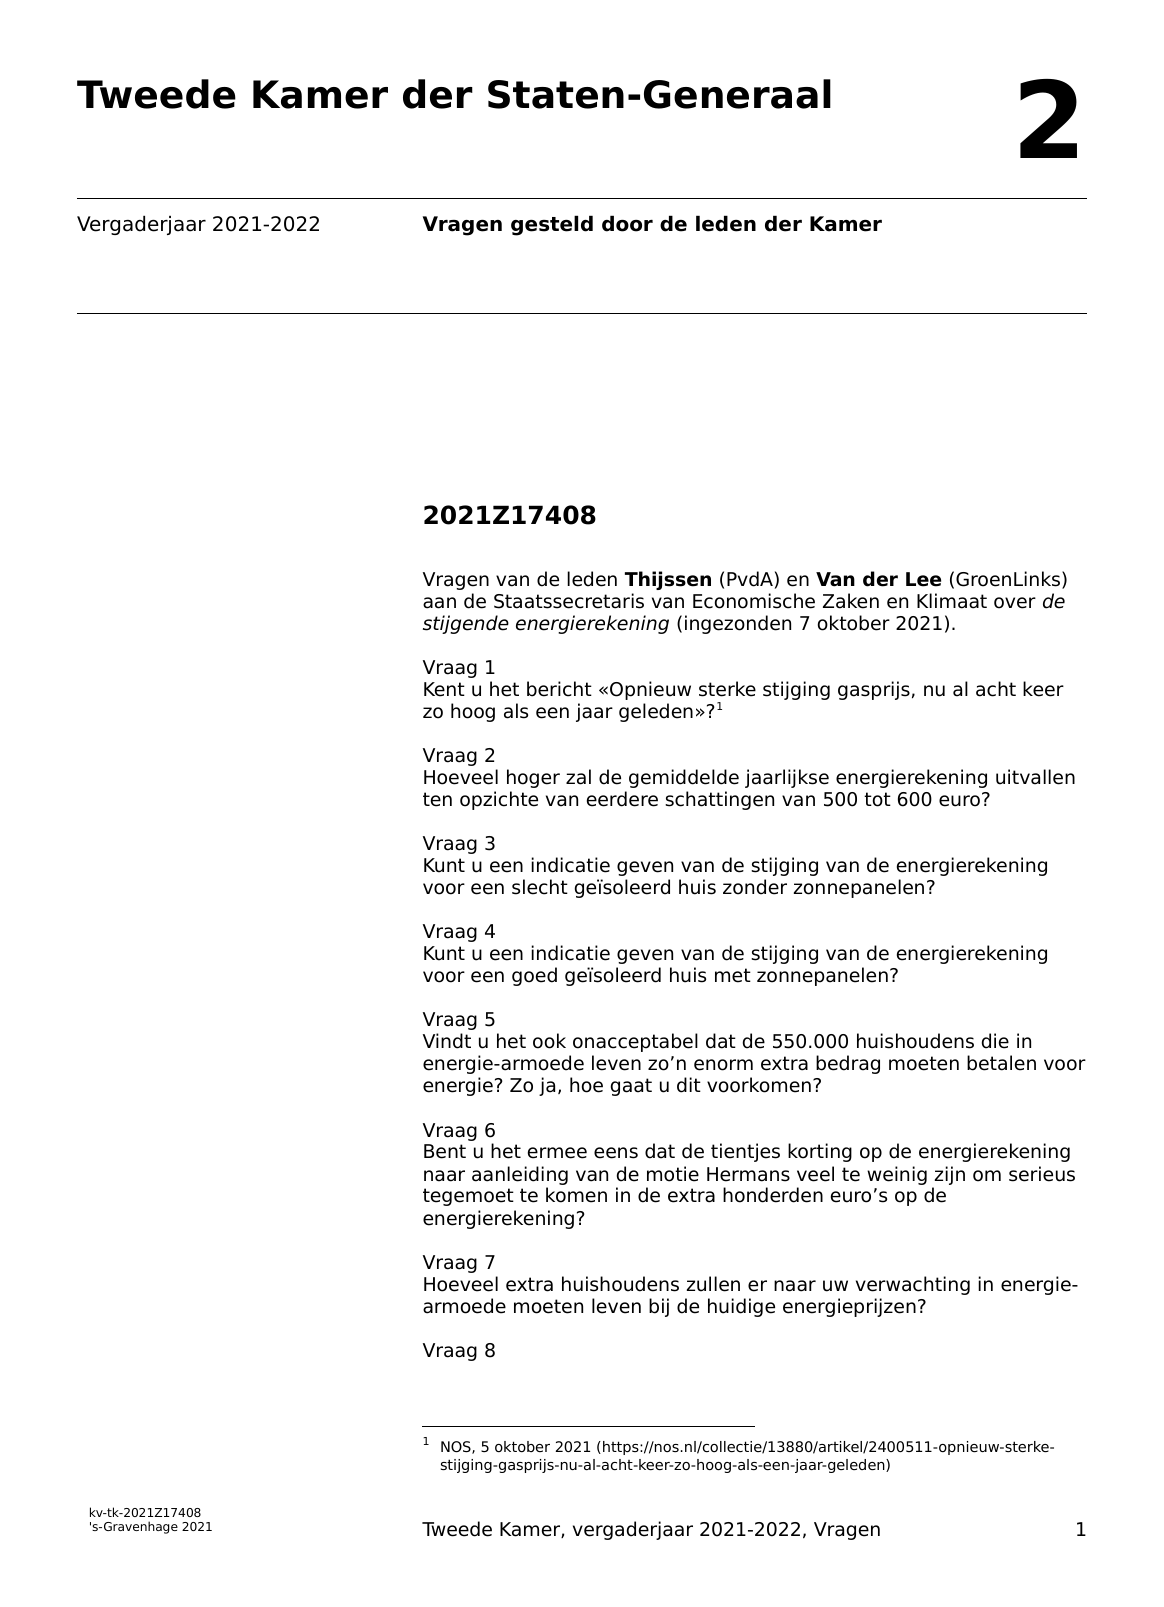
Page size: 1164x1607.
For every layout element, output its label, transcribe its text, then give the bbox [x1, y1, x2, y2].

text Hoeveel hoger zal de gemiddelde jaarlijkse energierekening uitvallen ten opzichte van eerdere schattingen van 500 tot 600 euro? [422, 767, 1087, 811]
table_cell Vragen gesteld door de leden der Kamer [422, 199, 1087, 313]
text 's-Gravenhage 2021 [88, 1520, 323, 1534]
table_header Tweede Kamer der Staten-Generaal [77, 59, 886, 198]
text Kent u het bericht «Opnieuw sterke stijging gasprijs, nu al acht keer zo hoog als een jaar geleden»? [422, 679, 1087, 723]
text kv-tk-2021Z17408 [88, 1506, 323, 1520]
text Vraag 2 [422, 745, 1087, 767]
table_cell Vergaderjaar 2021-2022 [77, 199, 422, 313]
text Vraag 6 [422, 1119, 1087, 1141]
text 2021Z17408 [422, 501, 1087, 531]
text Vraag 5 [422, 1009, 1087, 1031]
text Kunt u een indicatie geven van de stijging van de energierekening voor een goed geïsoleerd huis met zonnepanelen? [422, 943, 1087, 987]
text Vraag 7 [422, 1252, 1087, 1273]
text Vraag 8 [422, 1340, 1087, 1362]
text Vragen van de leden Thijssen (PvdA) en Van der Lee (GroenLinks) aan de Staatssecretaris van Economische Zaken en Klimaat over de stijgende energierekening (ingezonden 7 oktober 2021). [422, 569, 1087, 635]
text Vraag 3 [422, 833, 1087, 855]
table_header 2 [886, 59, 1087, 198]
text Hoeveel extra huishoudens zullen er naar uw verwachting in energie-armoede moeten leven bij de huidige energieprijzen? [422, 1273, 1087, 1317]
text Vraag 4 [422, 921, 1087, 943]
text NOS, 5 oktober 2021 (https://nos.nl/collectie/13880/artikel/2400511-opnieuw-sterke-stijging-gasprijs-nu-al-acht-keer-zo-hoog-als-een-jaar-geleden) [422, 1435, 1087, 1474]
text Vraag 1 [422, 657, 1087, 679]
text Bent u het ermee eens dat de tientjes korting op de energierekening naar aanleiding van de motie Hermans veel te weinig zijn om serieus tegemoet te komen in de extra honderden euro’s op de energierekening? [422, 1141, 1087, 1229]
text Vindt u het ook onacceptabel dat de 550.000 huishoudens die in energie-armoede leven zo’n enorm extra bedrag moeten betalen voor energie? Zo ja, hoe gaat u dit voorkomen? [422, 1031, 1087, 1097]
text Kunt u een indicatie geven van de stijging van de energierekening voor een slecht geïsoleerd huis zonder zonnepanelen? [422, 855, 1087, 899]
